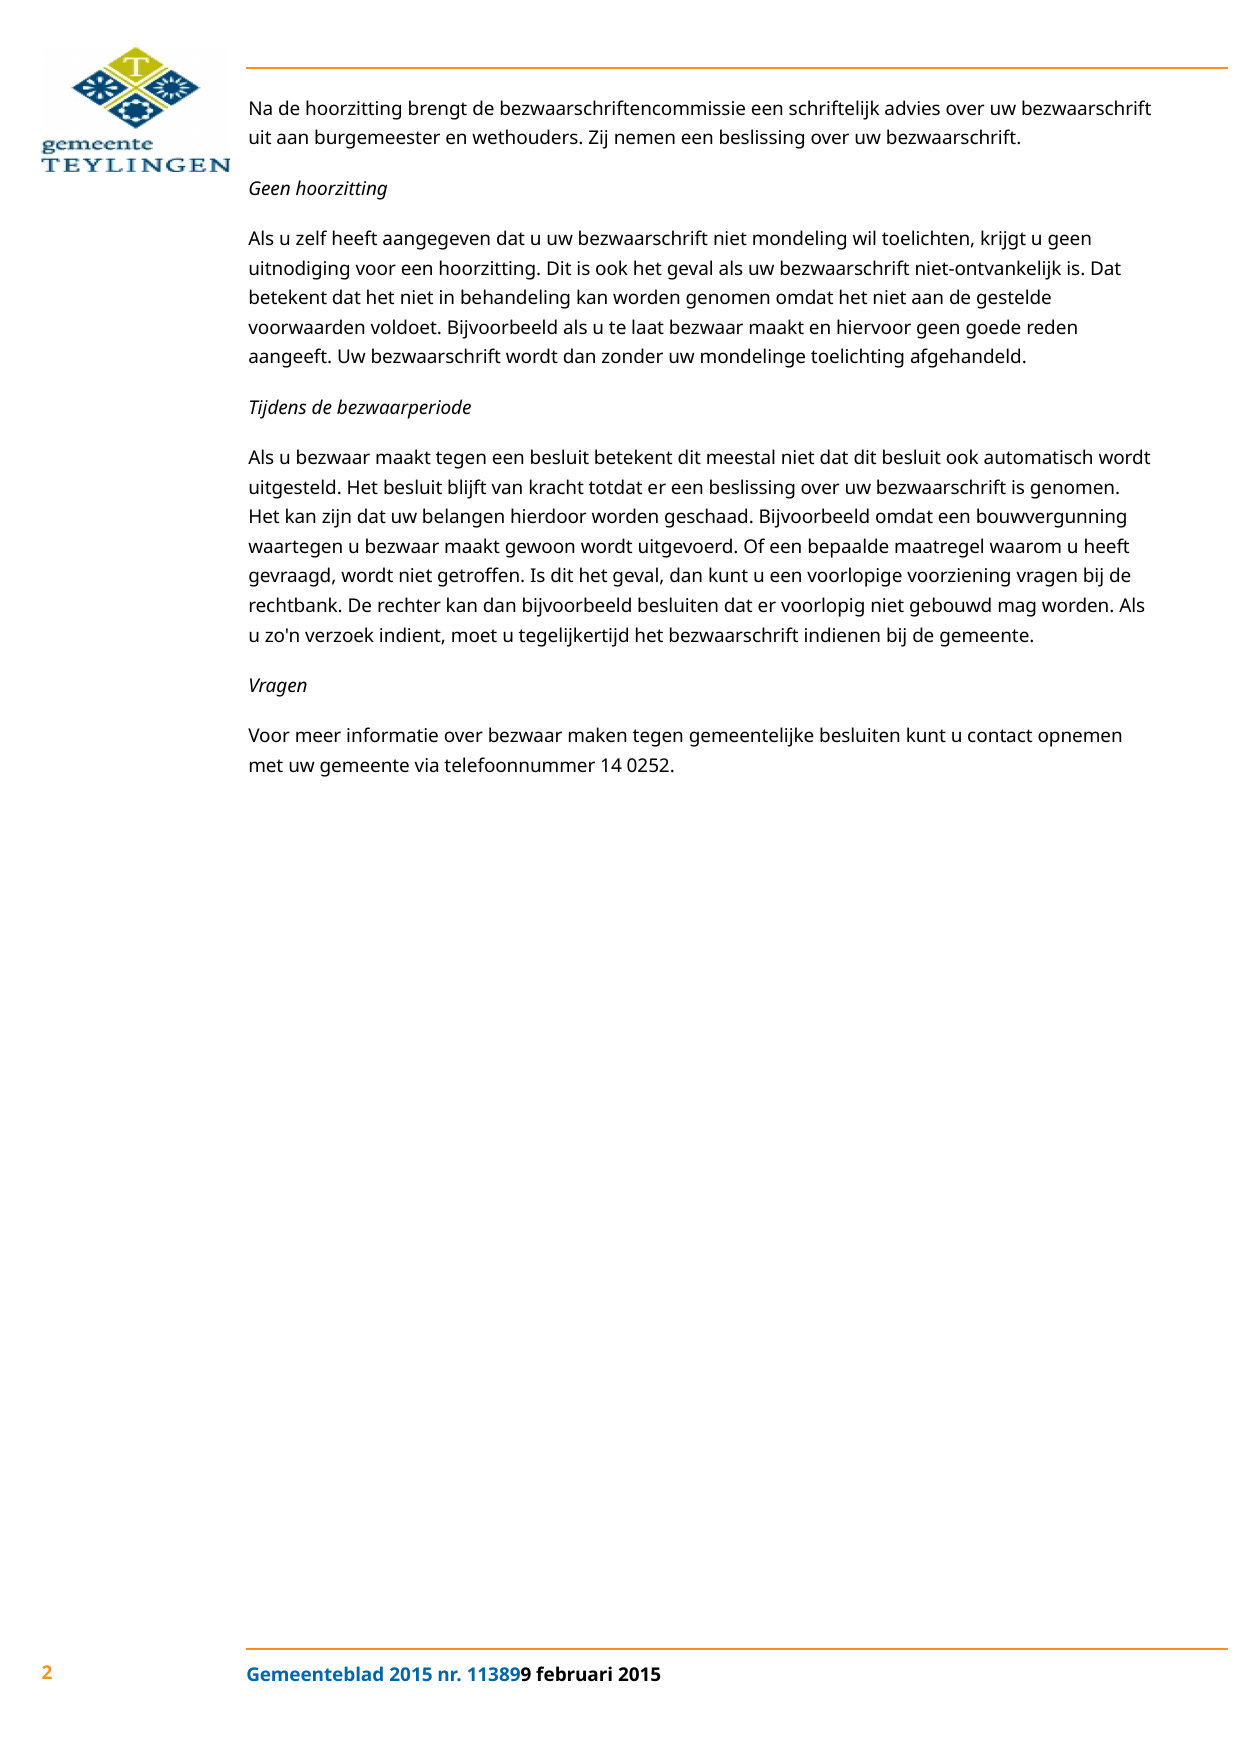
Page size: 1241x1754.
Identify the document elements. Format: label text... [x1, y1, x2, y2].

text Na de hoorzitting brengt de bezwaarschriftencommissie een schriftelijk advies over uw bezwaarschrift uit aan burgemeester en wethouders. Zij nemen een beslissing over uw bezwaarschrift. [248, 95, 1152, 150]
text Voor meer informatie over bezwaar maken tegen gemeentelijke besluiten kunt u contact opnemen met uw gemeente via telefoonnummer 14 0252. [248, 723, 1152, 778]
text Vragen [248, 672, 1152, 698]
text Geen hoorzitting [248, 175, 1152, 201]
text Als u bezwaar maakt tegen een besluit betekent dit meestal niet dat dit besluit ook automatisch wordt uitgesteld. Het besluit blijft van kracht totdat er een beslissing over uw bezwaarschrift is genomen. Het kan zijn dat uw belangen hierdoor worden geschaad. Bijvoorbeeld omdat een bouwvergunning waartegen u bezwaar maakt gewoon wordt uitgevoerd. Of een bepaalde maatregel waarom u heeft gevraagd, wordt niet getroffen. Is dit het geval, dan kunt u een voorlopige voorziening vragen bij de rechtbank. De rechter kan dan bijvoorbeeld besluiten dat er voorlopig niet gebouwd mag worden. Als u zo'n verzoek indient, moet u tegelijkertijd het bezwaarschrift indienen bij de gemeente. [248, 444, 1152, 648]
picture [41, 47, 231, 172]
text Als u zelf heeft aangegeven dat u uw bezwaarschrift niet mondeling wil toelichten, krijgt u geen uitnodiging voor een hoorzitting. Dit is ook het geval als uw bezwaarschrift niet-ontvankelijk is. Dat betekent dat het niet in behandeling kan worden genomen omdat het niet aan de gestelde voorwaarden voldoet. Bijvoorbeeld als u te laat bezwaar maakt en hiervoor geen goede reden aangeeft. Uw bezwaarschrift wordt dan zonder uw mondelinge toelichting afgehandeld. [248, 225, 1152, 369]
text Tijdens de bezwaarperiode [248, 394, 1152, 420]
